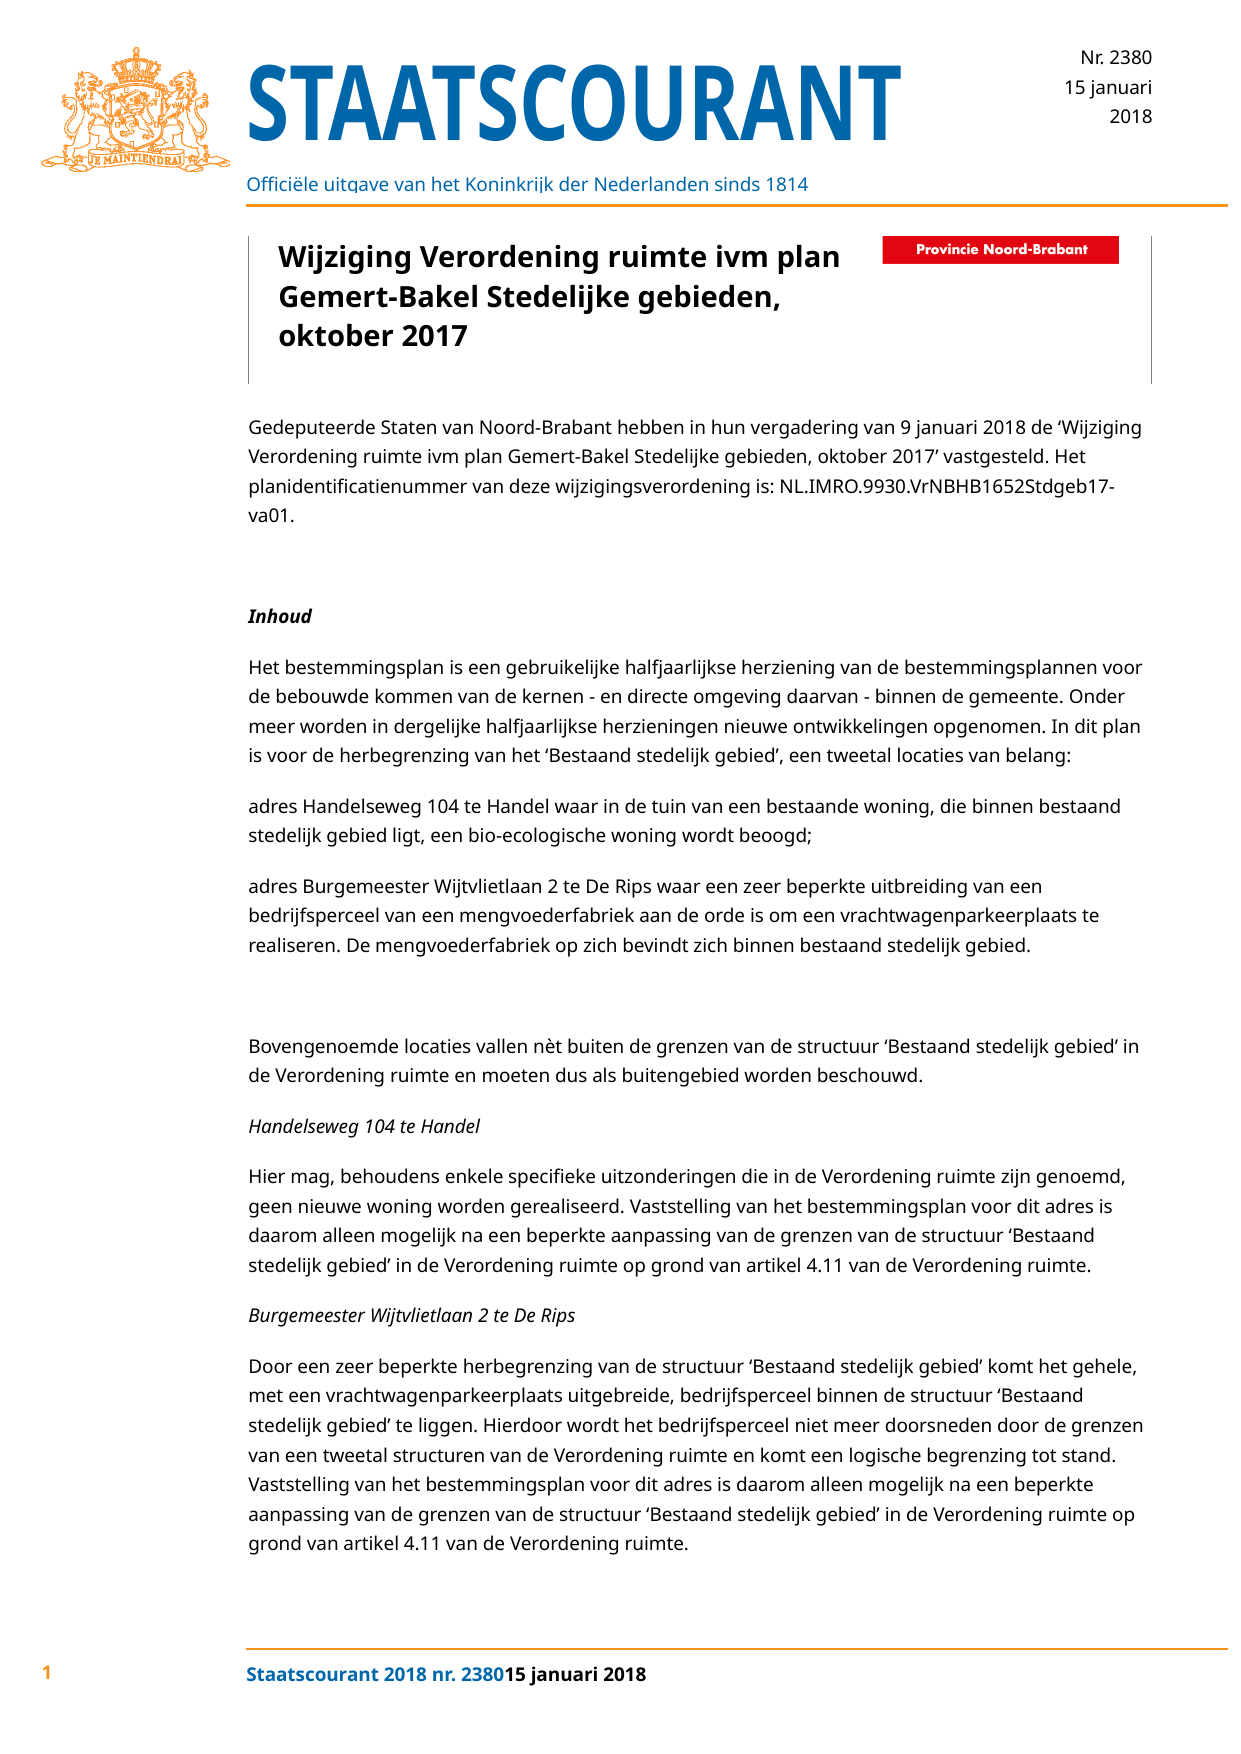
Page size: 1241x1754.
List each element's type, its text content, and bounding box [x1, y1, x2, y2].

picture [882, 236, 1119, 264]
text Gedeputeerde Staten van Noord-Brabant hebben in hun vergadering van 9 januari 2018 de ‘Wijziging Verordening ruimte ivm plan Gemert-Bakel Stedelijke gebieden, oktober 2017’ vastgesteld. Het planidentificatienummer van deze wijzigingsverordening is: NL.IMRO.9930.VrNBHB1652Stdgeb17-va01. [248, 414, 1152, 528]
text Door een zeer beperkte herbegrenzing van de structuur ‘Bestaand stedelijk gebied’ komt het gehele, met een vrachtwagenparkeerplaats uitgebreide, bedrijfsperceel binnen de structuur ‘Bestaand stedelijk gebied’ te liggen. Hierdoor wordt het bedrijfsperceel niet meer doorsneden door de grenzen van een tweetal structuren van de Verordening ruimte en komt een logische begrenzing tot stand. Vaststelling van het bestemmingsplan voor dit adres is daarom alleen mogelijk na een beperkte aanpassing van de grenzen van de structuur ‘Bestaand stedelijk gebied’ in de Verordening ruimte op grond van artikel 4.11 van de Verordening ruimte. [248, 1353, 1152, 1556]
picture [41, 47, 231, 172]
text Handelseweg 104 te Handel [248, 1113, 1152, 1139]
text adres Burgemeester Wijtvlietlaan 2 te De Rips waar een zeer beperkte uitbreiding van een bedrijfsperceel van een mengvoederfabriek aan de orde is om een vrachtwagenparkeerplaats te realiseren. De mengvoederfabriek op zich bevindt zich binnen bestaand stedelijk gebied. [248, 873, 1152, 958]
text Hier mag, behoudens enkele specifieke uitzonderingen die in de Verordening ruimte zijn genoemd, geen nieuwe woning worden gerealiseerd. Vaststelling van het bestemmingsplan voor dit adres is daarom alleen mogelijk na een beperkte aanpassing van de grenzen van de structuur ‘Bestaand stedelijk gebied’ in de Verordening ruimte op grond van artikel 4.11 van de Verordening ruimte. [248, 1163, 1152, 1278]
text Het bestemmingsplan is een gebruikelijke halfjaarlijkse herziening van de bestemmingsplannen voor de bebouwde kommen van de kernen - en directe omgeving daarvan - binnen de gemeente. Onder meer worden in dergelijke halfjaarlijkse herzieningen nieuwe ontwikkelingen opgenomen. In dit plan is voor de herbegrenzing van het ‘Bestaand stedelijk gebied’, een tweetal locaties van belang: [248, 654, 1152, 768]
table_header [850, 264, 1151, 384]
text adres Handelseweg 104 te Handel waar in de tuin van een bestaande woning, die binnen bestaand stedelijk gebied ligt, een bio-ecologische woning wordt beoogd; [248, 793, 1152, 848]
text Bovengenoemde locaties vallen nèt buiten de grenzen van de structuur ‘Bestaand stedelijk gebied’ in de Verordening ruimte en moeten dus als buitengebied worden beschouwd. [248, 1033, 1152, 1088]
table_header [850, 236, 882, 263]
text Inhoud [248, 603, 1152, 629]
text Burgemeester Wijtvlietlaan 2 te De Rips [248, 1303, 1152, 1328]
table_header Wijziging Verordening ruimte ivm plan Gemert-Bakel Stedelijke gebieden, oktober 2017 [249, 236, 850, 384]
table_header [1119, 236, 1151, 263]
